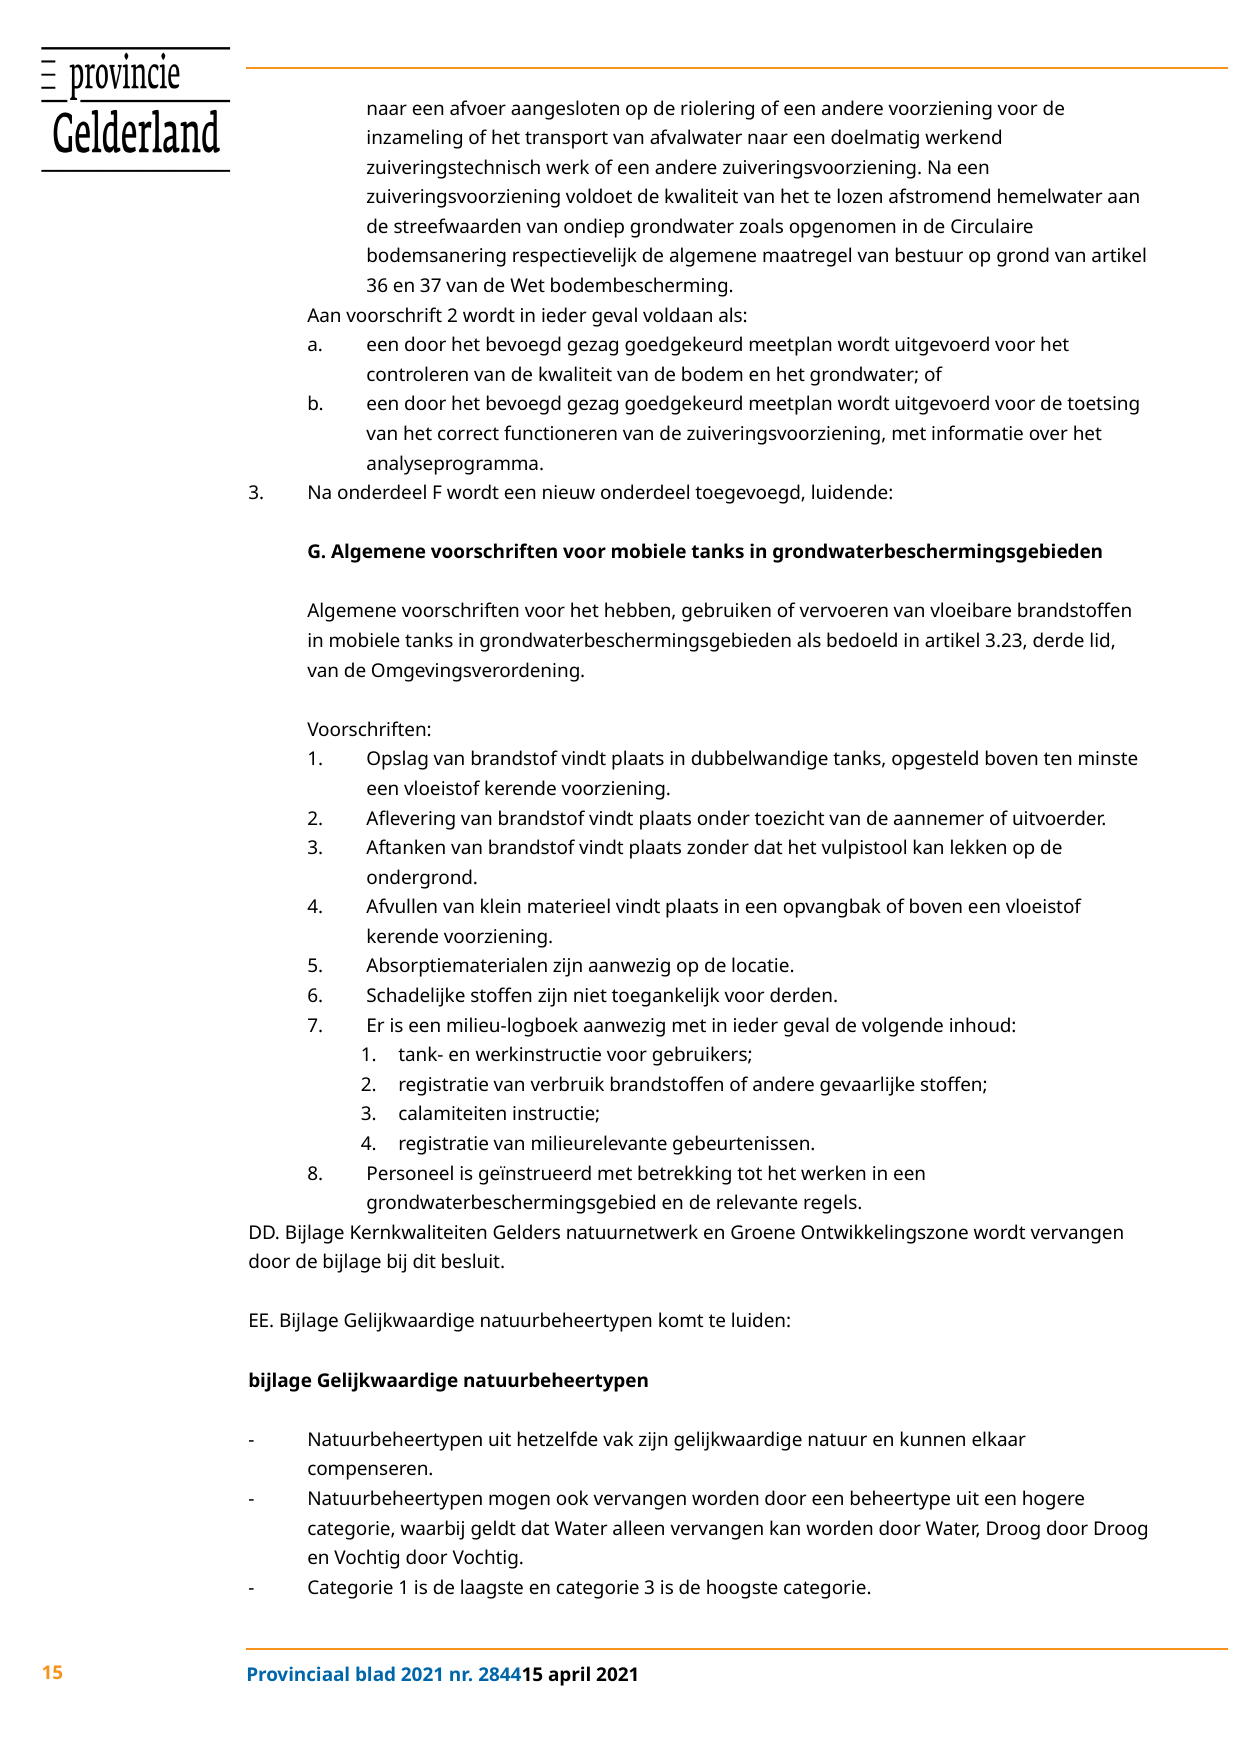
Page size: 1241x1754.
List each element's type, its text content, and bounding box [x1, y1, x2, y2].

list Schadelijke stoffen zijn niet toegankelijk voor derden. [307, 982, 1152, 1008]
list een door het bevoegd gezag goedgekeurd meetplan wordt uitgevoerd voor het controleren van de kwaliteit van de bodem en het grondwater; of [307, 331, 1152, 387]
list registratie van milieurelevante gebeurtenissen. [361, 1130, 1152, 1156]
text bijlage Gelijkwaardige natuurbeheertypen [248, 1367, 1152, 1393]
list Personeel is geïnstrueerd met betrekking tot het werken in een grondwaterbeschermingsgebied en de relevante regels. [307, 1160, 1152, 1215]
text DD. Bijlage Kernkwaliteiten Gelders natuurnetwerk en Groene Ontwikkelingszone wordt vervangen door de bijlage bij dit besluit. [248, 1219, 1152, 1274]
list Absorptiematerialen zijn aanwezig op de locatie. [307, 953, 1152, 978]
list Natuurbeheertypen mogen ook vervangen worden door een beheertype uit een hogere categorie, waarbij geldt dat Water alleen vervangen kan worden door Water, Droog door Droog en Vochtig door Vochtig. [248, 1485, 1152, 1570]
list Er is een milieu-logboek aanwezig met in ieder geval de volgende inhoud: [307, 1012, 1152, 1038]
list Aan voorschrift 2 wordt in ieder geval voldaan als: [248, 302, 1152, 328]
list G. Algemene voorschriften voor mobiele tanks in grondwaterbeschermingsgebieden [248, 538, 1152, 564]
list naar een afvoer aangesloten op de riolering of een andere voorziening voor de inzameling of het transport van afvalwater naar een doelmatig werkend zuiveringstechnisch werk of een andere zuiveringsvoorziening. Na een zuiveringsvoorziening voldoet de kwaliteit van het te lozen afstromend hemelwater aan de streefwaarden van ondiep grondwater zoals opgenomen in de Circulaire bodemsanering respectievelijk de algemene maatregel van bestuur op grond van artikel 36 en 37 van de Wet bodembescherming. [307, 95, 1152, 298]
list calamiteiten instructie; [361, 1101, 1152, 1126]
list tank- en werkinstructie voor gebruikers; [361, 1041, 1152, 1067]
list Opslag van brandstof vindt plaats in dubbelwandige tanks, opgesteld boven ten minste een vloeistof kerende voorziening. [307, 746, 1152, 801]
list Aftanken van brandstof vindt plaats zonder dat het vulpistool kan lekken op de ondergrond. [307, 834, 1152, 890]
list Voorschriften: [248, 716, 1152, 742]
list Categorie 1 is de laagste en categorie 3 is de hoogste categorie. [248, 1574, 1152, 1600]
list registratie van verbruik brandstoffen of andere gevaarlijke stoffen; [361, 1071, 1152, 1097]
list Aflevering van brandstof vindt plaats onder toezicht van de aannemer of uitvoerder. [307, 805, 1152, 831]
list Afvullen van klein materieel vindt plaats in een opvangbak of boven een vloeistof kerende voorziening. [307, 893, 1152, 949]
list Natuurbeheertypen uit hetzelfde vak zijn gelijkwaardige natuur en kunnen elkaar compenseren. [248, 1426, 1152, 1481]
picture [41, 47, 231, 172]
list een door het bevoegd gezag goedgekeurd meetplan wordt uitgevoerd voor de toetsing van het correct functioneren van de zuiveringsvoorziening, met informatie over het analyseprogramma. [307, 391, 1152, 476]
text EE. Bijlage Gelijkwaardige natuurbeheertypen komt te luiden: [248, 1308, 1152, 1333]
list Algemene voorschriften voor het hebben, gebruiken of vervoeren van vloeibare brandstoffen in mobiele tanks in grondwaterbeschermingsgebieden als bedoeld in artikel 3.23, derde lid, van de Omgevingsverordening. [248, 598, 1152, 683]
list Na onderdeel F wordt een nieuw onderdeel toegevoegd, luidende: [248, 479, 1152, 505]
